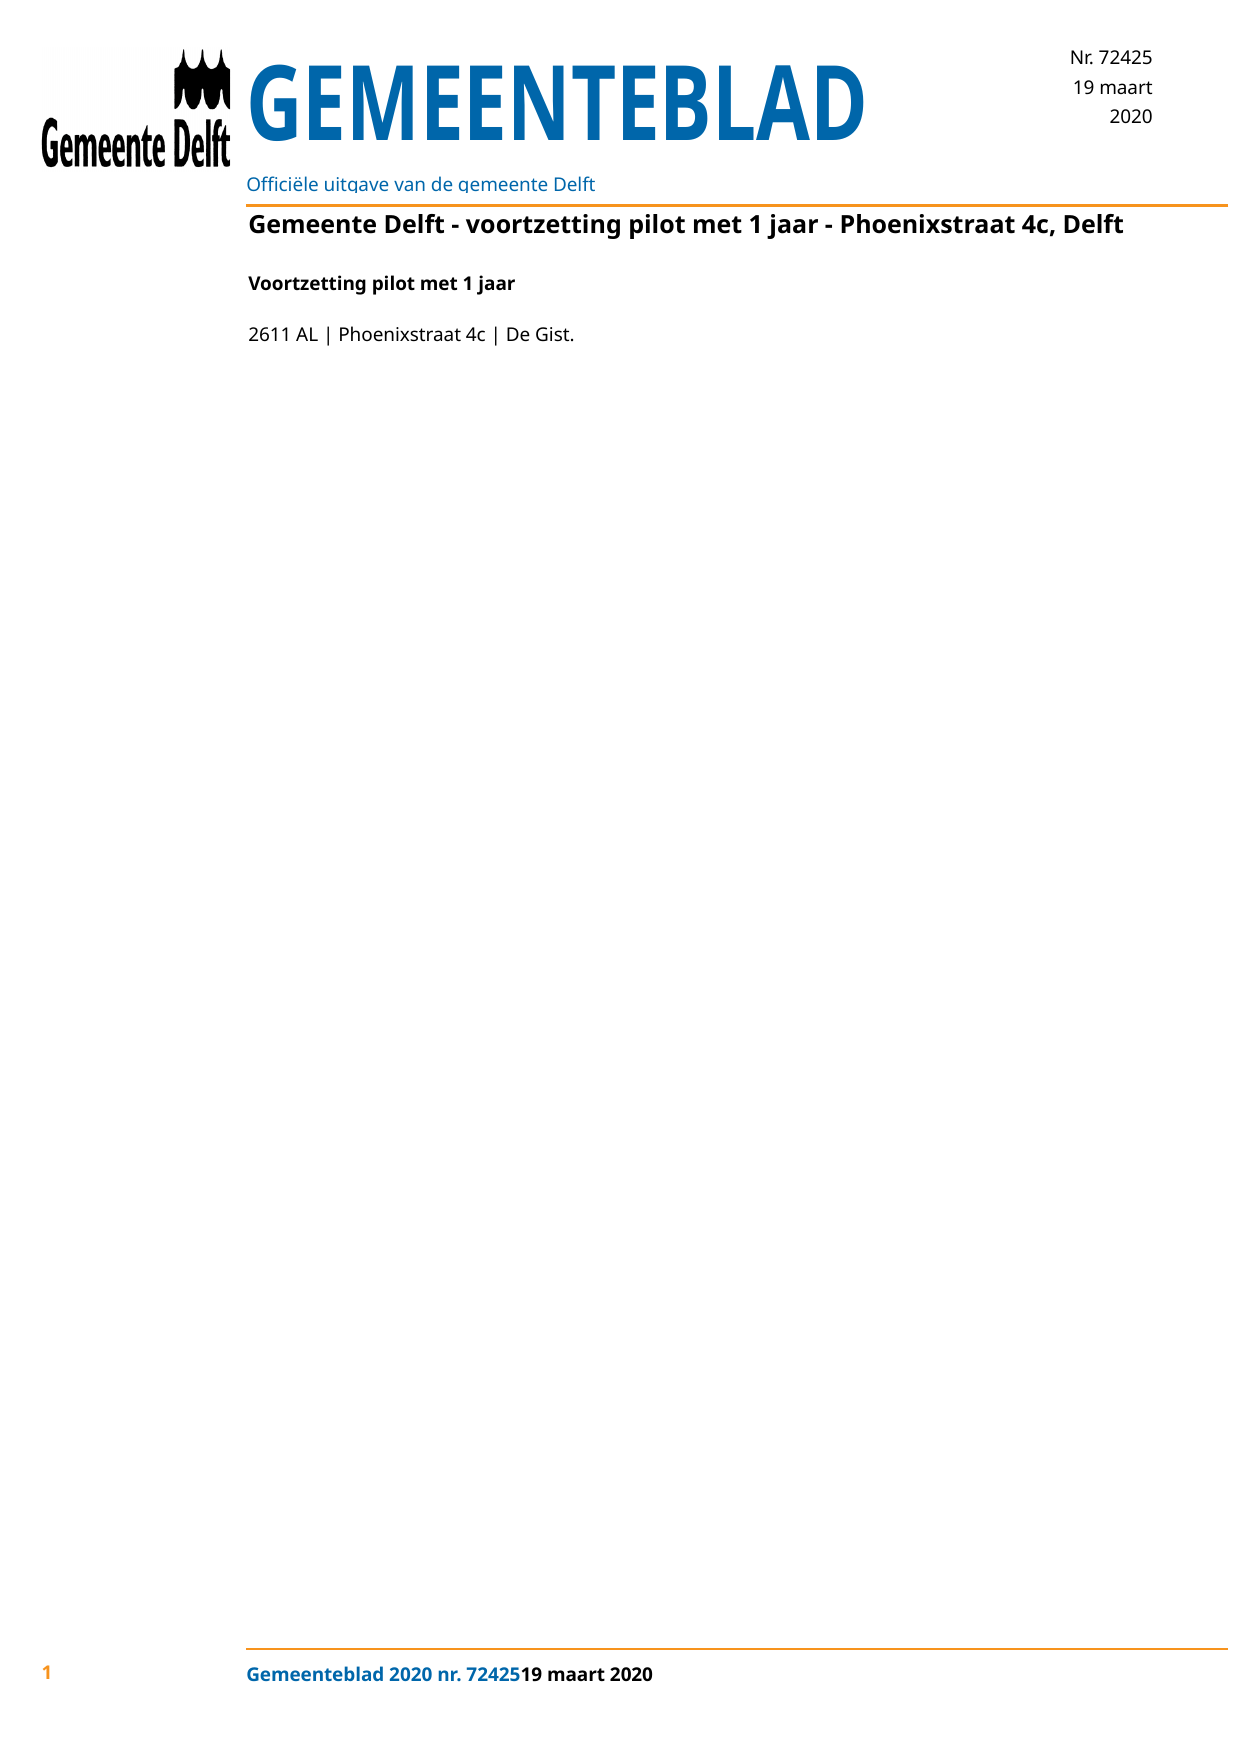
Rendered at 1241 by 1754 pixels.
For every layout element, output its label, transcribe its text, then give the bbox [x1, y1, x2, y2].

picture [41, 47, 231, 172]
text 2611 AL | Phoenixstraat 4c | De Gist. [248, 321, 1152, 346]
text Voortzetting pilot met 1 jaar [248, 270, 1152, 296]
text Gemeente Delft - voortzetting pilot met 1 jaar - Phoenixstraat 4c, Delft [248, 207, 1152, 241]
